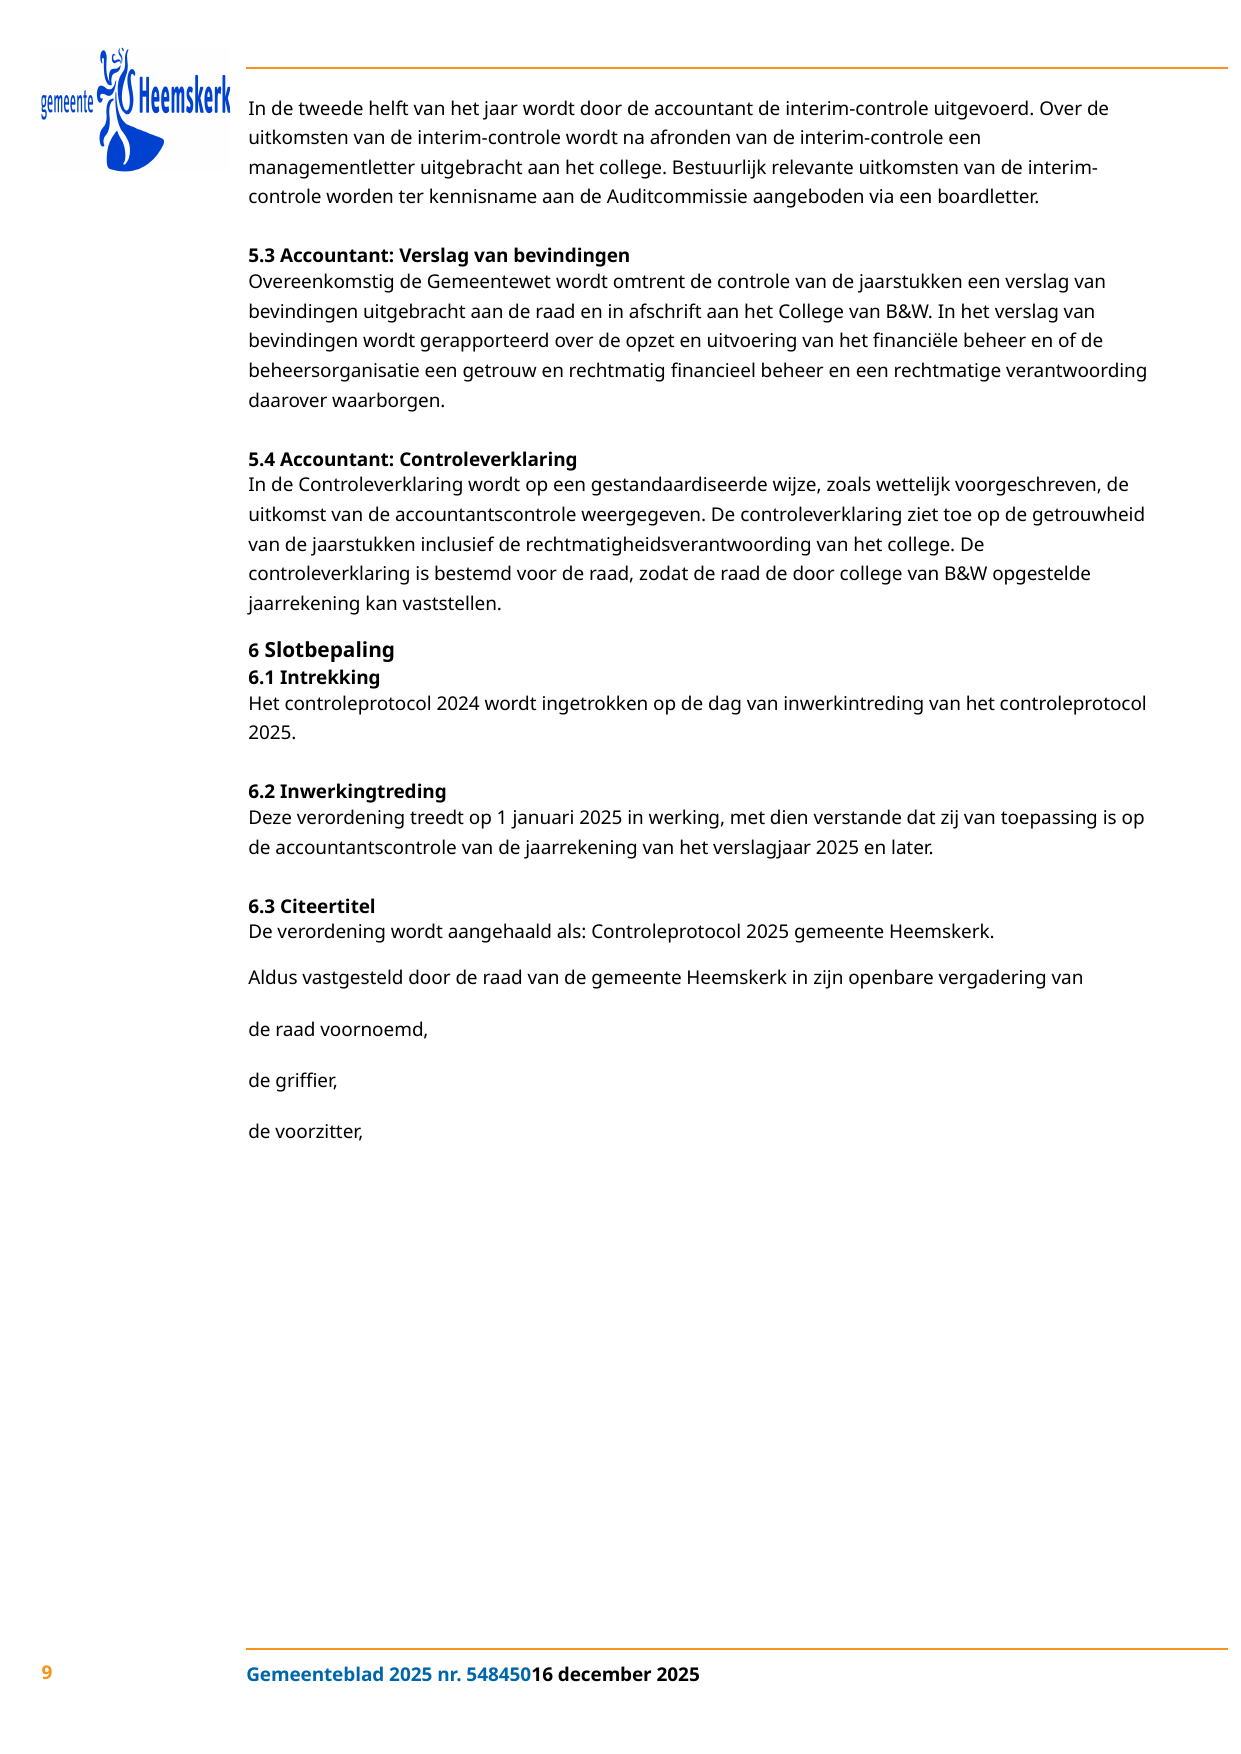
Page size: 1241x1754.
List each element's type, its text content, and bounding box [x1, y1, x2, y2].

text de griffier, [248, 1067, 1152, 1093]
text 6 Slotbepaling [248, 636, 1152, 664]
text 6.3 Citeertitel [248, 893, 1152, 919]
text Het controleprotocol 2024 wordt ingetrokken op de dag van inwerkintreding van het controleprotocol 2025. [248, 690, 1152, 745]
text de voorzitter, [248, 1119, 1152, 1144]
text Deze verordening treedt op 1 januari 2025 in werking, met dien verstande dat zij van toepassing is op de accountantscontrole van de jaarrekening van het verslagjaar 2025 en later. [248, 804, 1152, 859]
picture [41, 47, 231, 172]
text 6.2 Inwerkingtreding [248, 778, 1152, 804]
text In de Controleverklaring wordt op een gestandaardiseerde wijze, zoals wettelijk voorgeschreven, de uitkomst van de accountantscontrole weergegeven. De controleverklaring ziet toe op de getrouwheid van de jaarstukken inclusief de rechtmatigheidsverantwoording van het college. De controleverklaring is bestemd voor de raad, zodat de raad de door college van B&W opgestelde jaarrekening kan vaststellen. [248, 472, 1152, 616]
text Aldus vastgesteld door de raad van de gemeente Heemskerk in zijn openbare vergadering van [248, 964, 1152, 990]
text Overeenkomstig de Gemeentewet wordt omtrent de controle van de jaarstukken een verslag van bevindingen uitgebracht aan de raad en in afschrift aan het College van B&W. In het verslag van bevindingen wordt gerapporteerd over de opzet en uitvoering van het financiële beheer en of de beheersorganisatie een getrouw en rechtmatig financieel beheer en een rechtmatige verantwoording daarover waarborgen. [248, 268, 1152, 412]
text 5.3 Accountant: Verslag van bevindingen [248, 243, 1152, 268]
text 6.1 Intrekking [248, 664, 1152, 690]
text 5.4 Accountant: Controleverklaring [248, 446, 1152, 472]
text De verordening wordt aangehaald als: Controleprotocol 2025 gemeente Heemskerk. [248, 919, 1152, 944]
text de raad voornoemd, [248, 1016, 1152, 1042]
text In de tweede helft van het jaar wordt door de accountant de interim-controle uitgevoerd. Over de uitkomsten van de interim-controle wordt na afronden van de interim-controle een managementletter uitgebracht aan het college. Bestuurlijk relevante uitkomsten van de interim-controle worden ter kennisname aan de Auditcommissie aangeboden via een boardletter. [248, 95, 1152, 209]
